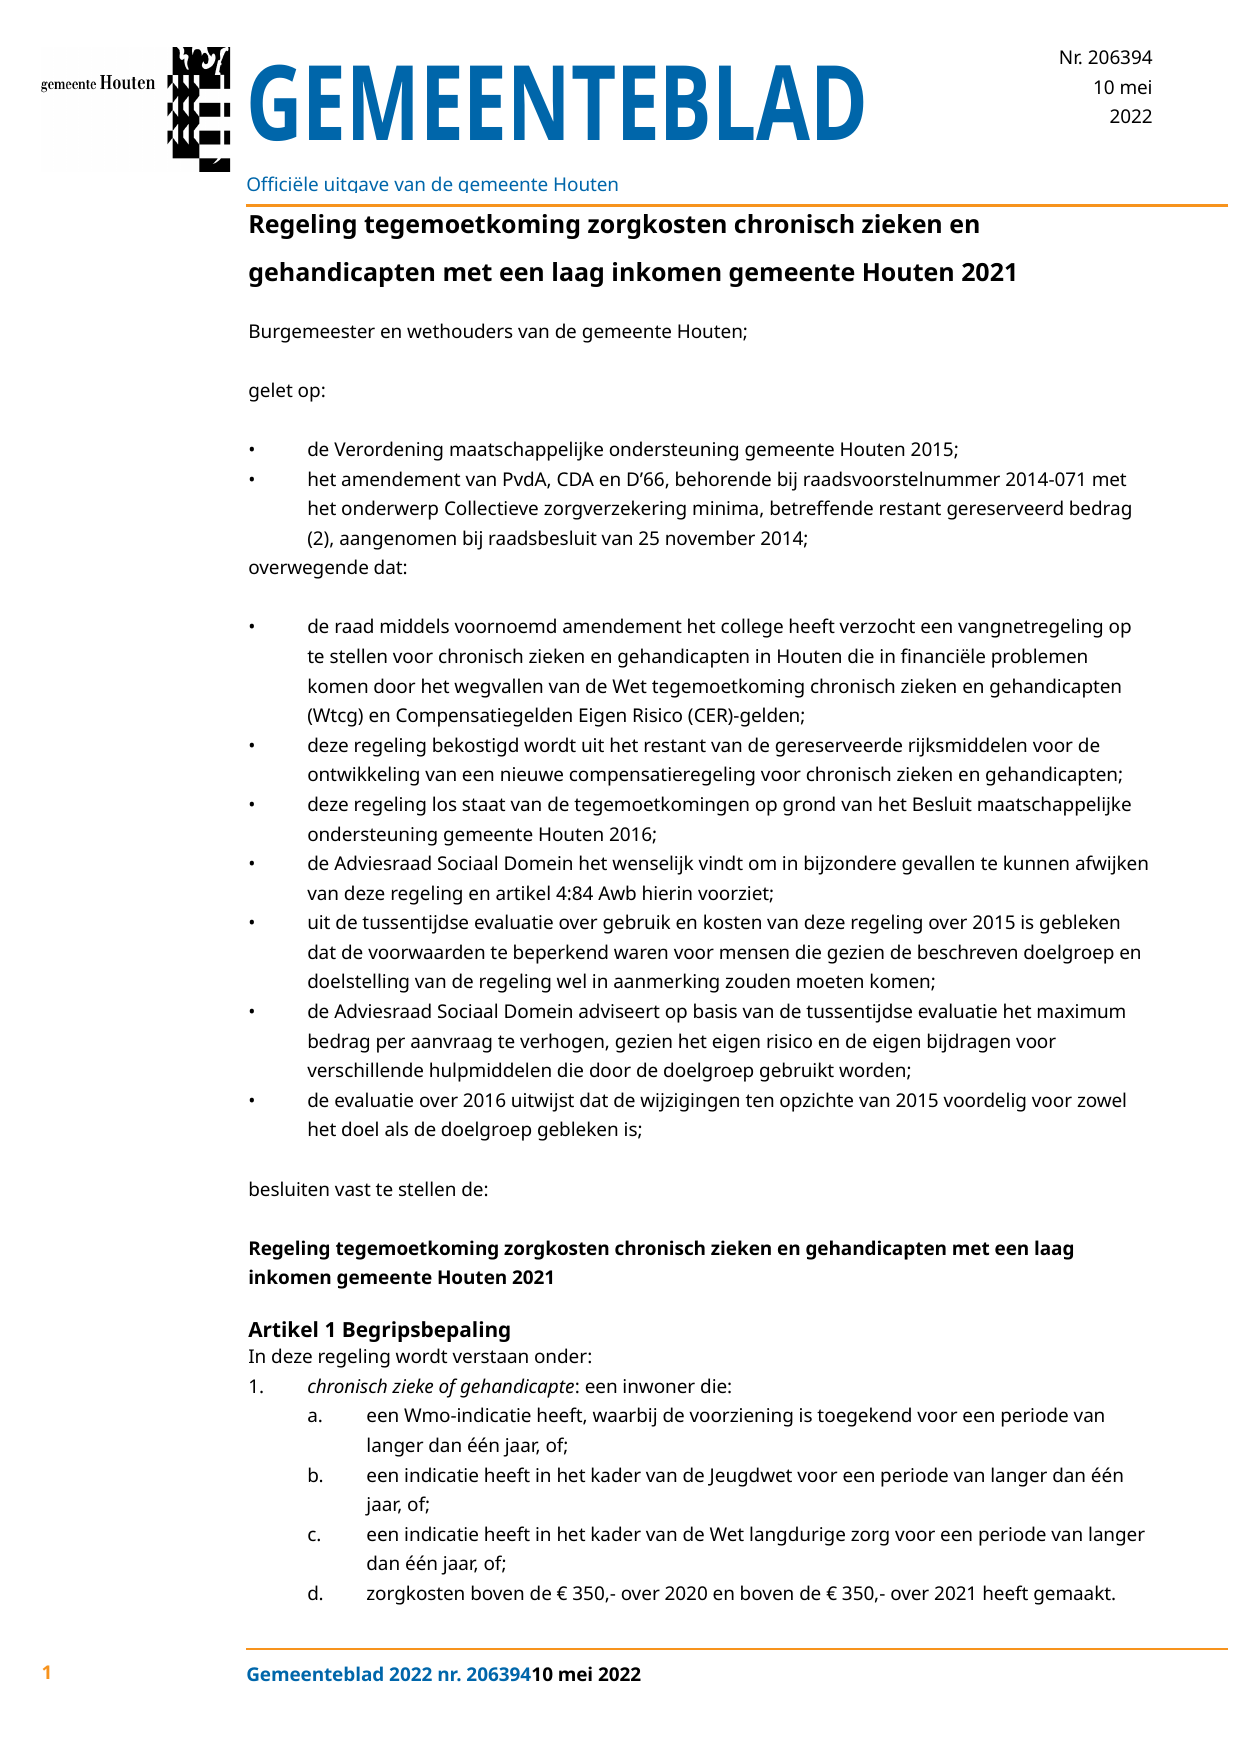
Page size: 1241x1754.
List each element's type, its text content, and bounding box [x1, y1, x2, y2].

list de evaluatie over 2016 uitwijst dat de wijzigingen ten opzichte van 2015 voordelig voor zowel het doel als de doelgroep gebleken is; [248, 1087, 1152, 1142]
list de Verordening maatschappelijke ondersteuning gemeente Houten 2015; [248, 436, 1152, 462]
list het amendement van PvdA, CDA en D’66, behorende bij raadsvoorstelnummer 2014-071 met het onderwerp Collectieve zorgverzekering minima, betreffende restant gereserveerd bedrag (2), aangenomen bij raadsbesluit van 25 november 2014; [248, 466, 1152, 551]
list een indicatie heeft in het kader van de Wet langdurige zorg voor een periode van langer dan één jaar, of; [307, 1521, 1152, 1576]
list de Adviesraad Sociaal Domein adviseert op basis van de tussentijdse evaluatie het maximum bedrag per aanvraag te verhogen, gezien het eigen risico en de eigen bijdragen voor verschillende hulpmiddelen die door de doelgroep gebruikt worden; [248, 998, 1152, 1083]
text gelet op: [248, 377, 1152, 403]
picture [41, 47, 231, 172]
text Burgemeester en wethouders van de gemeente Houten; [248, 318, 1152, 344]
list deze regeling los staat van de tegemoetkomingen op grond van het Besluit maatschappelijke ondersteuning gemeente Houten 2016; [248, 791, 1152, 847]
list een Wmo-indicatie heeft, waarbij de voorziening is toegekend voor een periode van langer dan één jaar, of; [307, 1403, 1152, 1458]
list uit de tussentijdse evaluatie over gebruik en kosten van deze regeling over 2015 is gebleken dat de voorwaarden te beperkend waren voor mensen die gezien de beschreven doelgroep en doelstelling van de regeling wel in aanmerking zouden moeten komen; [248, 909, 1152, 994]
text besluiten vast te stellen de: [248, 1176, 1152, 1202]
text Regeling tegemoetkoming zorgkosten chronisch zieken en gehandicapten met een laag inkomen gemeente Houten 2021 [248, 207, 1152, 288]
list deze regeling bekostigd wordt uit het restant van de gereserveerde rijksmiddelen voor de ontwikkeling van een nieuwe compensatieregeling voor chronisch zieken en gehandicapten; [248, 732, 1152, 787]
list een indicatie heeft in het kader van de Jeugdwet voor een periode van langer dan één jaar, of; [307, 1462, 1152, 1517]
text In deze regeling wordt verstaan onder: [248, 1343, 1152, 1369]
list de raad middels voornoemd amendement het college heeft verzocht een vangnetregeling op te stellen voor chronisch zieken en gehandicapten in Houten die in financiële problemen komen door het wegvallen van de Wet tegemoetkoming chronisch zieken en gehandicapten (Wtcg) en Compensatiegelden Eigen Risico (CER)-gelden; [248, 614, 1152, 728]
text overwegende dat: [248, 554, 1152, 580]
list de Adviesraad Sociaal Domein het wenselijk vindt om in bijzondere gevallen te kunnen afwijken van deze regeling en artikel 4:84 Awb hierin voorziet; [248, 850, 1152, 906]
list chronisch zieke of gehandicapte: een inwoner die: [248, 1373, 1152, 1399]
list zorgkosten boven de € 350,- over 2020 en boven de € 350,- over 2021 heeft gemaakt. [307, 1580, 1152, 1606]
text Regeling tegemoetkoming zorgkosten chronisch zieken en gehandicapten met een laag inkomen gemeente Houten 2021 [248, 1235, 1152, 1290]
text Artikel 1 Begripsbepaling [248, 1315, 1152, 1343]
